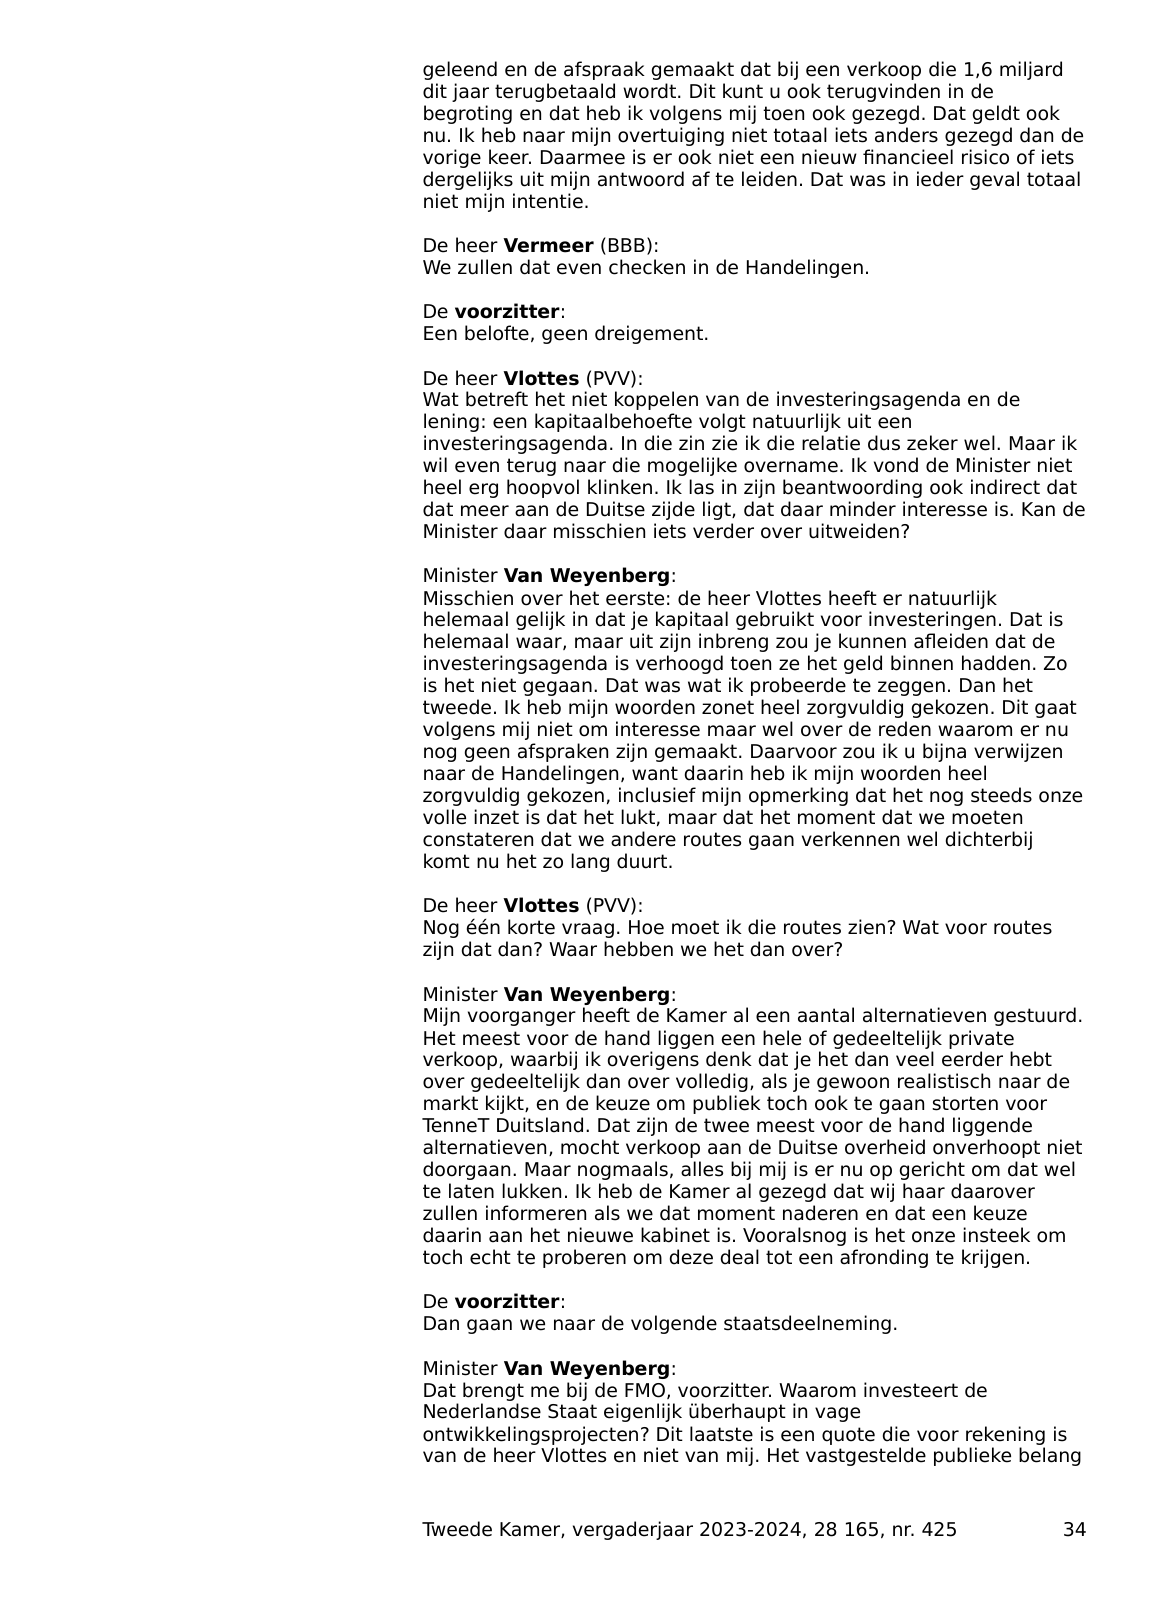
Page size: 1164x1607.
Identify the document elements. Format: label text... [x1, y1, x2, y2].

text Dat brengt me bij de FMO, voorzitter. Waarom investeert de Nederlandse Staat eigenlijk überhaupt in vage ontwikkelingsprojecten? Dit laatste is een quote die voor rekening is van de heer Vlottes en niet van mij. Het vastgestelde publieke belang [422, 1379, 1087, 1467]
text De heer Vermeer (BBB): [422, 235, 1087, 257]
text We zullen dat even checken in de Handelingen. [422, 257, 1087, 279]
text geleend en de afspraak gemaakt dat bij een verkoop die 1,6 miljard dit jaar terugbetaald wordt. Dit kunt u ook terugvinden in de begroting en dat heb ik volgens mij toen ook gezegd. Dat geldt ook nu. Ik heb naar mijn overtuiging niet totaal iets anders gezegd dan de vorige keer. Daarmee is er ook niet een nieuw financieel risico of iets dergelijks uit mijn antwoord af te leiden. Dat was in ieder geval totaal niet mijn intentie. [422, 59, 1087, 213]
text Mijn voorganger heeft de Kamer al een aantal alternatieven gestuurd. Het meest voor de hand liggen een hele of gedeeltelijk private verkoop, waarbij ik overigens denk dat je het dan veel eerder hebt over gedeeltelijk dan over volledig, als je gewoon realistisch naar de markt kijkt, en de keuze om publiek toch ook te gaan storten voor TenneT Duitsland. Dat zijn de twee meest voor de hand liggende alternatieven, mocht verkoop aan de Duitse overheid onverhoopt niet doorgaan. Maar nogmaals, alles bij mij is er nu op gericht om dat wel te laten lukken. Ik heb de Kamer al gezegd dat wij haar daarover zullen informeren als we dat moment naderen en dat een keuze daarin aan het nieuwe kabinet is. Vooralsnog is het onze insteek om toch echt te proberen om deze deal tot een afronding te krijgen. [422, 1005, 1087, 1269]
text De heer Vlottes (PVV): [422, 895, 1087, 917]
text De heer Vlottes (PVV): [422, 367, 1087, 389]
text Minister Van Weyenberg: [422, 983, 1087, 1005]
text De voorzitter: [422, 301, 1087, 323]
text Minister Van Weyenberg: [422, 1357, 1087, 1379]
text De voorzitter: [422, 1291, 1087, 1313]
text Minister Van Weyenberg: [422, 565, 1087, 587]
text Een belofte, geen dreigement. [422, 323, 1087, 345]
text Dan gaan we naar de volgende staatsdeelneming. [422, 1313, 1087, 1335]
text Misschien over het eerste: de heer Vlottes heeft er natuurlijk helemaal gelijk in dat je kapitaal gebruikt voor investeringen. Dat is helemaal waar, maar uit zijn inbreng zou je kunnen afleiden dat de investeringsagenda is verhoogd toen ze het geld binnen hadden. Zo is het niet gegaan. Dat was wat ik probeerde te zeggen. Dan het tweede. Ik heb mijn woorden zonet heel zorgvuldig gekozen. Dit gaat volgens mij niet om interesse maar wel over de reden waarom er nu nog geen afspraken zijn gemaakt. Daarvoor zou ik u bijna verwijzen naar de Handelingen, want daarin heb ik mijn woorden heel zorgvuldig gekozen, inclusief mijn opmerking dat het nog steeds onze volle inzet is dat het lukt, maar dat het moment dat we moeten constateren dat we andere routes gaan verkennen wel dichterbij komt nu het zo lang duurt. [422, 587, 1087, 873]
text Wat betreft het niet koppelen van de investeringsagenda en de lening: een kapitaalbehoefte volgt natuurlijk uit een investeringsagenda. In die zin zie ik die relatie dus zeker wel. Maar ik wil even terug naar die mogelijke overname. Ik vond de Minister niet heel erg hoopvol klinken. Ik las in zijn beantwoording ook indirect dat dat meer aan de Duitse zijde ligt, dat daar minder interesse is. Kan de Minister daar misschien iets verder over uitweiden? [422, 389, 1087, 543]
text Nog één korte vraag. Hoe moet ik die routes zien? Wat voor routes zijn dat dan? Waar hebben we het dan over? [422, 917, 1087, 961]
